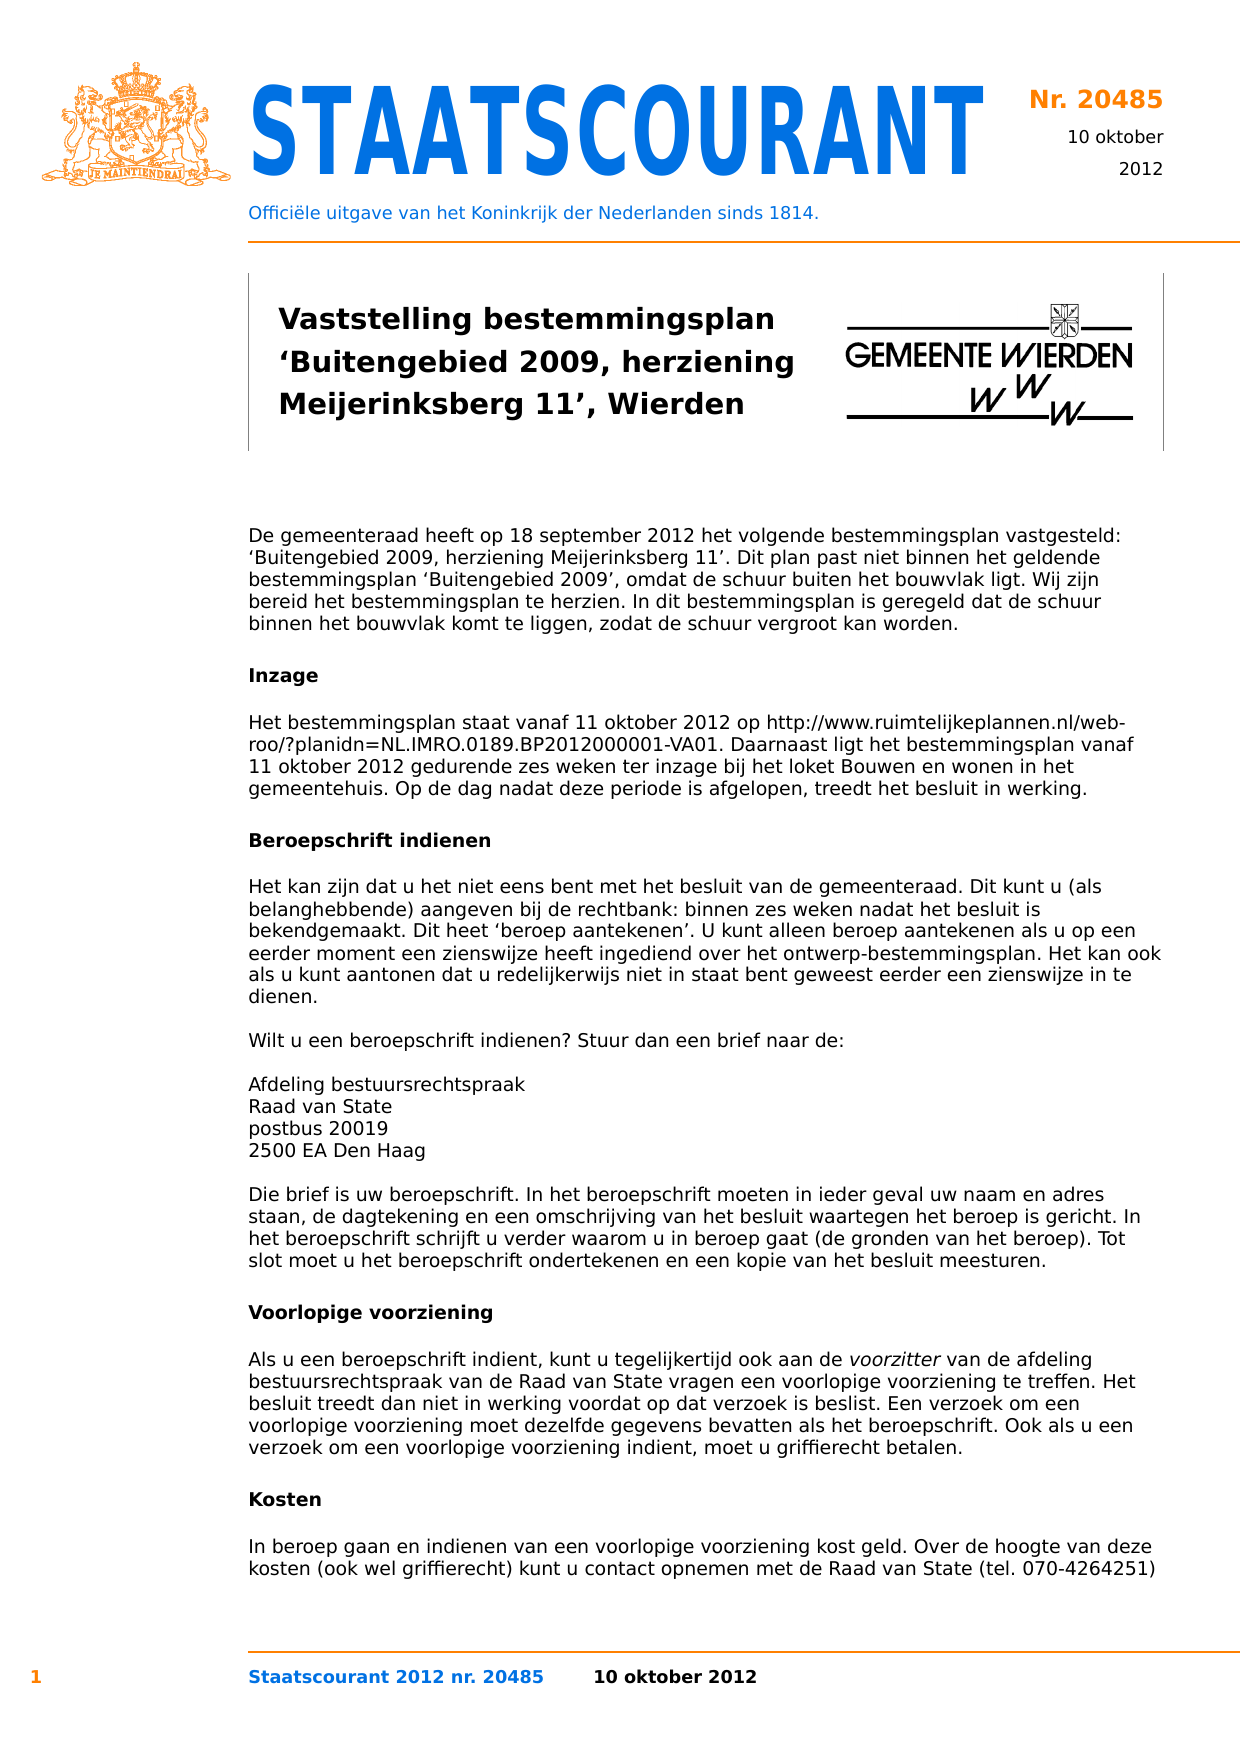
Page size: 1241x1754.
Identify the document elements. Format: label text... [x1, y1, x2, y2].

text Als u een beroepschrift indient, kunt u tegelijkertijd ook aan de voorzitter van de afdeling bestuursrechtspraak van de Raad van State vragen een voorlopige voorziening te treffen. Het besluit treedt dan niet in werking voordat op dat verzoek is beslist. Een verzoek om een voorlopige voorziening moet dezelfde gegevens bevatten als het beroepschrift. Ook als u een verzoek om een voorlopige voorziening indient, moet u griffierecht betalen. [248, 1349, 1163, 1459]
table_header STAATSCOURANT [248, 62, 998, 203]
table_cell 10 oktober [998, 121, 1240, 153]
text Het bestemmingsplan staat vanaf 11 oktober 2012 op http://www.ruimtelijkeplannen.nl/web-roo/?planidn=NL.IMRO.0189.BP2012000001-VA01. Daarnaast ligt het bestemmingsplan vanaf 11 oktober 2012 gedurende zes weken ter inzage bij het loket Bouwen en wonen in het gemeentehuis. Op de dag nadat deze periode is afgelopen, treedt het besluit in werking. [248, 712, 1163, 799]
text Het kan zijn dat u het niet eens bent met het besluit van de gemeenteraad. Dit kunt u (als belanghebbende) aangeven bij de rechtbank: binnen zes weken nadat het besluit is bekendgemaakt. Dit heet ‘beroep aantekenen’. U kunt alleen beroep aantekenen als u op een eerder moment een zienswijze heeft ingediend over het ontwerp-bestemmingsplan. Het kan ook als u kunt aantonen dat u redelijkerwijs niet in staat bent geweest eerder een zienswijze in te dienen. [248, 876, 1163, 1008]
table_cell Officiële uitgave van het Koninkrijk der Nederlanden sinds 1814. [248, 203, 1240, 241]
table_cell 2012 [998, 153, 1240, 203]
text Die brief is uw beroepschrift. In het beroepschrift moeten in ieder geval uw naam en adres staan, de dagtekening en een omschrijving van het besluit waartegen het beroep is gericht. In het beroepschrift schrijft u verder waarom u in beroep gaat (de gronden van het beroep). Tot slot moet u het beroepschrift ondertekenen en een kopie van het besluit meesturen. [248, 1184, 1163, 1272]
subtitle Beroepschrift indienen [248, 829, 1163, 851]
subtitle Inzage [248, 664, 1163, 687]
picture [41, 62, 231, 186]
text 2500 EA Den Haag [248, 1140, 1163, 1162]
text Raad van State [248, 1096, 1163, 1118]
text Afdeling bestuursrechtspraak [248, 1074, 1163, 1096]
subtitle Voorlopige voorziening [248, 1302, 1163, 1324]
text Wilt u een beroepschrift indienen? Stuur dan een brief naar de: [248, 1030, 1163, 1052]
table_header Nr. 20485 [998, 62, 1240, 121]
text postbus 20019 [248, 1118, 1163, 1140]
subtitle Kosten [248, 1489, 1163, 1511]
subtitle Vaststelling bestemmingsplan ‘Buitengebied 2009, herziening Meijerinksberg 11’, Wierden [249, 273, 1163, 451]
text De gemeenteraad heeft op 18 september 2012 het volgende bestemmingsplan vastgesteld: ‘Buitengebied 2009, herziening Meijerinksberg 11’. Dit plan past niet binnen het geldende bestemmingsplan ‘Buitengebied 2009’, omdat de schuur buiten het bouwvlak ligt. Wij zijn bereid het bestemmingsplan te herzien. In dit bestemmingsplan is geregeld dat de schuur binnen het bouwvlak komt te liggen, zodat de schuur vergroot kan worden. [248, 525, 1163, 634]
table_header [25, 62, 248, 241]
text In beroep gaan en indienen van een voorlopige voorziening kost geld. Over de hoogte van deze kosten (ook wel griffierecht) kunt u contact opnemen met de Raad van State (tel. 070-4264251) [248, 1536, 1163, 1579]
picture [844, 302, 1134, 427]
